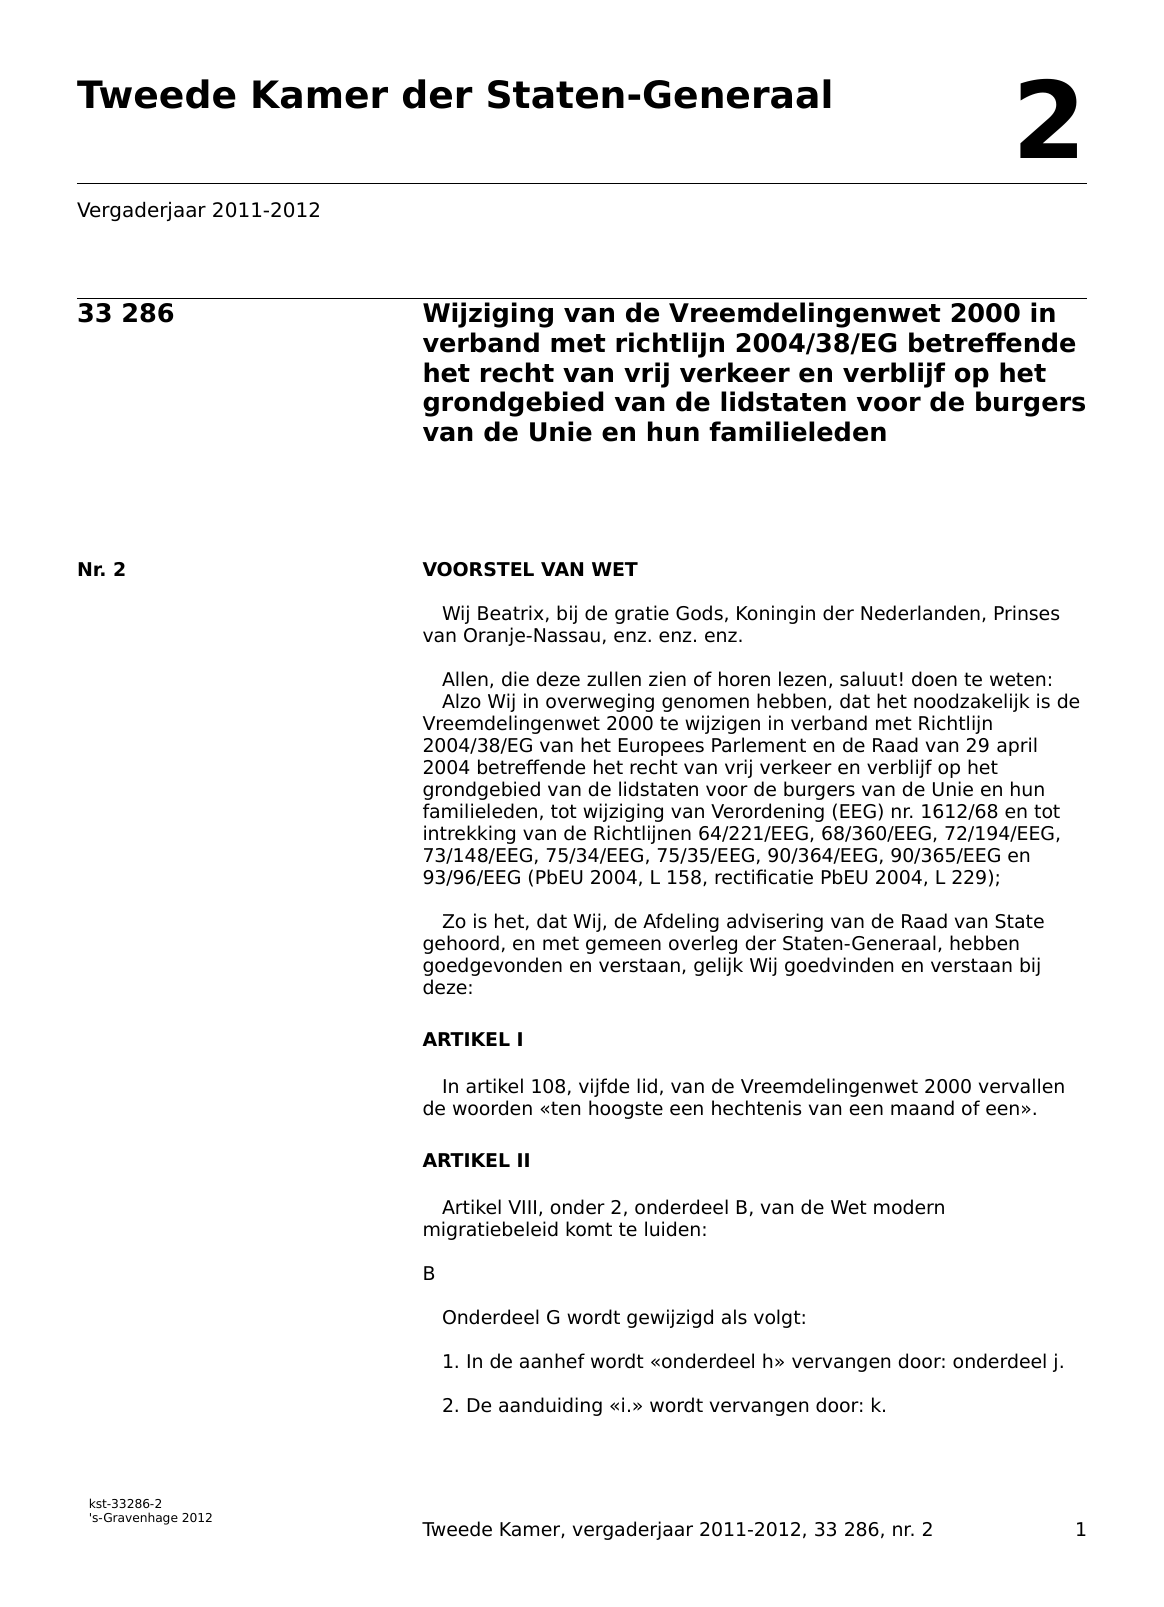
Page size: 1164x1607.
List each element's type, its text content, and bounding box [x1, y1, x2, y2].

subtitle 33 286 Wijziging van de Vreemdelingenwet 2000 in verband met richtlijn 2004/38/EG betreffende het recht van vrij verkeer en verblijf op het grondgebied van de lidstaten voor de burgers van de Unie en hun familieleden [77, 299, 1087, 447]
text Alzo Wij in overweging genomen hebben, dat het noodzakelijk is de Vreemdelingenwet 2000 te wijzigen in verband met Richtlijn 2004/38/EG van het Europees Parlement en de Raad van 29 april 2004 betreffende het recht van vrij verkeer en verblijf op het grondgebied van de lidstaten voor de burgers van de Unie en hun familieleden, tot wijziging van Verordening (EEG) nr. 1612/68 en tot intrekking van de Richtlijnen 64/221/EEG, 68/360/EEG, 72/194/EEG, 73/148/EEG, 75/34/EEG, 75/35/EEG, 90/364/EEG, 90/365/EEG en 93/96/EEG (PbEU 2004, L 158, rectificatie PbEU 2004, L 229); [422, 691, 1087, 888]
subtitle Nr. 2 VOORSTEL VAN WET [77, 558, 1087, 580]
text kst-33286-2 [88, 1497, 323, 1511]
table_cell Vergaderjaar 2011-2012 [77, 184, 1087, 298]
text Allen, die deze zullen zien of horen lezen, saluut! doen te weten: [422, 669, 1087, 691]
text 2. De aanduiding «i.» wordt vervangen door: k. [422, 1395, 1087, 1417]
text Artikel VIII, onder 2, onderdeel B, van de Wet modern migratiebeleid komt te luiden: [422, 1197, 1087, 1241]
text 's-Gravenhage 2012 [88, 1511, 323, 1525]
subtitle ARTIKEL I [422, 1029, 1087, 1051]
table_header Tweede Kamer der Staten-Generaal [77, 59, 886, 183]
table_header 2 [886, 59, 1087, 183]
text B [422, 1263, 1087, 1285]
text 1. In de aanhef wordt «onderdeel h» vervangen door: onderdeel j. [422, 1351, 1087, 1373]
text Onderdeel G wordt gewijzigd als volgt: [422, 1307, 1087, 1329]
subtitle ARTIKEL II [422, 1149, 1087, 1172]
text Zo is het, dat Wij, de Afdeling advisering van de Raad van State gehoord, en met gemeen overleg der Staten-Generaal, hebben goedgevonden en verstaan, gelijk Wij goedvinden en verstaan bij deze: [422, 911, 1087, 999]
text Wij Beatrix, bij de gratie Gods, Koningin der Nederlanden, Prinses van Oranje-Nassau, enz. enz. enz. [422, 603, 1087, 647]
text In artikel 108, vijfde lid, van de Vreemdelingenwet 2000 vervallen de woorden «ten hoogste een hechtenis van een maand of een». [422, 1076, 1087, 1119]
